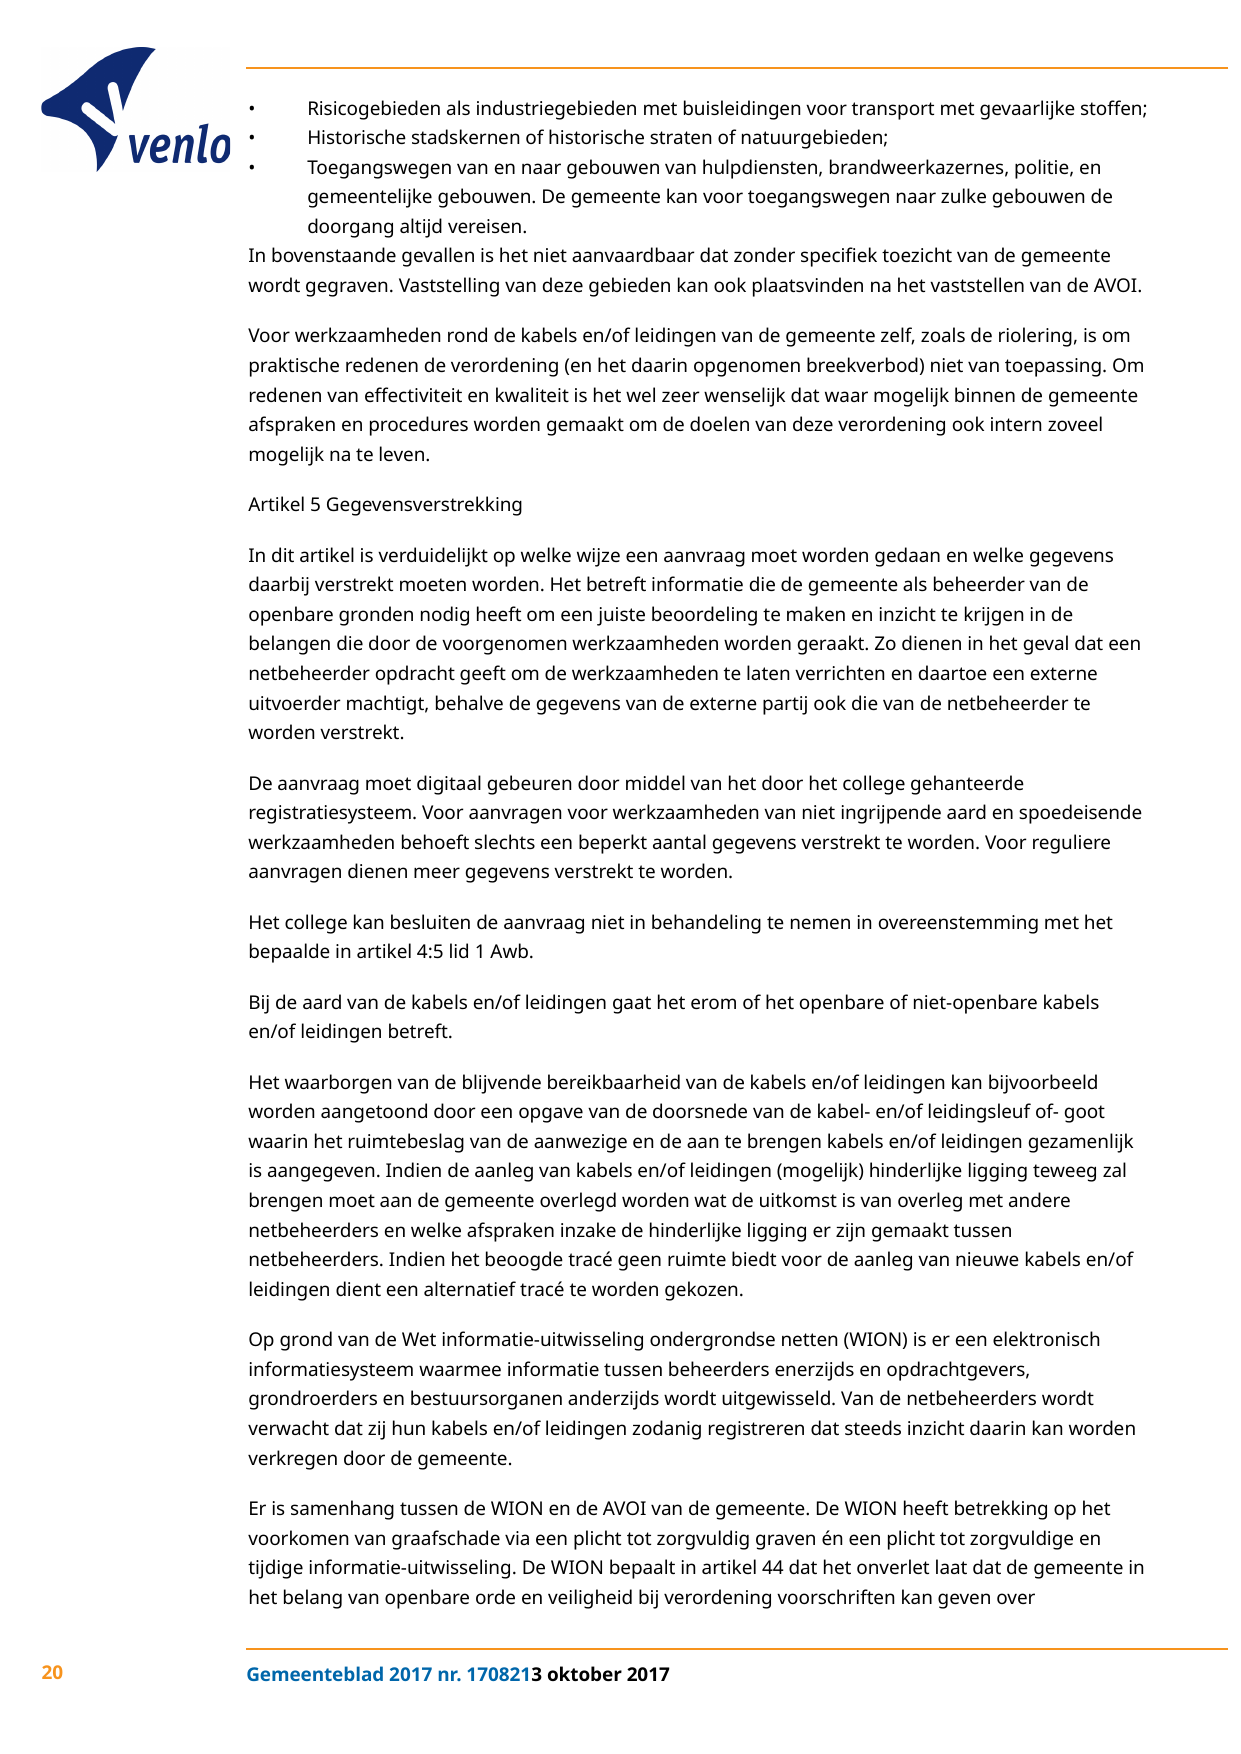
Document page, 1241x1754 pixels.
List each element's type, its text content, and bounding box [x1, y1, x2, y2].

list Historische stadskernen of historische straten of natuurgebieden; [248, 124, 1152, 150]
text Het waarborgen van de blijvende bereikbaarheid van de kabels en/of leidingen kan bijvoorbeeld worden aangetoond door een opgave van de doorsnede van de kabel- en/of leidingsleuf of- goot waarin het ruimtebeslag van de aanwezige en de aan te brengen kabels en/of leidingen gezamenlijk is aangegeven. Indien de aanleg van kabels en/of leidingen (mogelijk) hinderlijke ligging teweeg zal brengen moet aan de gemeente overlegd worden wat de uitkomst is van overleg met andere netbeheerders en welke afspraken inzake de hinderlijke ligging er zijn gemaakt tussen netbeheerders. Indien het beoogde tracé geen ruimte biedt voor de aanleg van nieuwe kabels en/of leidingen dient een alternatief tracé te worden gekozen. [248, 1069, 1152, 1302]
text Voor werkzaamheden rond de kabels en/of leidingen van de gemeente zelf, zoals de riolering, is om praktische redenen de verordening (en het daarin opgenomen breekverbod) niet van toepassing. Om redenen van effectiviteit en kwaliteit is het wel zeer wenselijk dat waar mogelijk binnen de gemeente afspraken en procedures worden gemaakt om de doelen van deze verordening ook intern zoveel mogelijk na te leven. [248, 323, 1152, 467]
text Er is samenhang tussen de WION en de AVOI van de gemeente. De WION heeft betrekking op het voorkomen van graafschade via een plicht tot zorgvuldig graven én een plicht tot zorgvuldige en tijdige informatie-uitwisseling. De WION bepaalt in artikel 44 dat het onverlet laat dat de gemeente in het belang van openbare orde en veiligheid bij verordening voorschriften kan geven over [248, 1495, 1152, 1610]
text Bij de aard van de kabels en/of leidingen gaat het erom of het openbare of niet-openbare kabels en/of leidingen betreft. [248, 989, 1152, 1044]
text De aanvraag moet digitaal gebeuren door middel van het door het college gehanteerde registratiesysteem. Voor aanvragen voor werkzaamheden van niet ingrijpende aard en spoedeisende werkzaamheden behoeft slechts een beperkt aantal gegevens verstrekt te worden. Voor reguliere aanvragen dienen meer gegevens verstrekt te worden. [248, 770, 1152, 884]
text Op grond van de Wet informatie-uitwisseling ondergrondse netten (WION) is er een elektronisch informatiesysteem waarmee informatie tussen beheerders enerzijds en opdrachtgevers, grondroerders en bestuursorganen anderzijds wordt uitgewisseld. Van de netbeheerders wordt verwacht dat zij hun kabels en/of leidingen zodanig registreren dat steeds inzicht daarin kan worden verkregen door de gemeente. [248, 1326, 1152, 1471]
picture [41, 47, 231, 172]
text Het college kan besluiten de aanvraag niet in behandeling te nemen in overeenstemming met het bepaalde in artikel 4:5 lid 1 Awb. [248, 909, 1152, 964]
list Risicogebieden als industriegebieden met buisleidingen voor transport met gevaarlijke stoffen; [248, 95, 1152, 121]
list Toegangswegen van en naar gebouwen van hulpdiensten, brandweerkazernes, politie, en gemeentelijke gebouwen. De gemeente kan voor toegangswegen naar zulke gebouwen de doorgang altijd vereisen. [248, 154, 1152, 239]
text In dit artikel is verduidelijkt op welke wijze een aanvraag moet worden gedaan en welke gegevens daarbij verstrekt moeten worden. Het betreft informatie die de gemeente als beheerder van de openbare gronden nodig heeft om een juiste beoordeling te maken en inzicht te krijgen in de belangen die door de voorgenomen werkzaamheden worden geraakt. Zo dienen in het geval dat een netbeheerder opdracht geeft om de werkzaamheden te laten verrichten en daartoe een externe uitvoerder machtigt, behalve de gegevens van de externe partij ook die van de netbeheerder te worden verstrekt. [248, 542, 1152, 745]
text Artikel 5 Gegevensverstrekking [248, 491, 1152, 517]
text In bovenstaande gevallen is het niet aanvaardbaar dat zonder specifiek toezicht van de gemeente wordt gegraven. Vaststelling van deze gebieden kan ook plaatsvinden na het vaststellen van de AVOI. [248, 243, 1152, 298]
